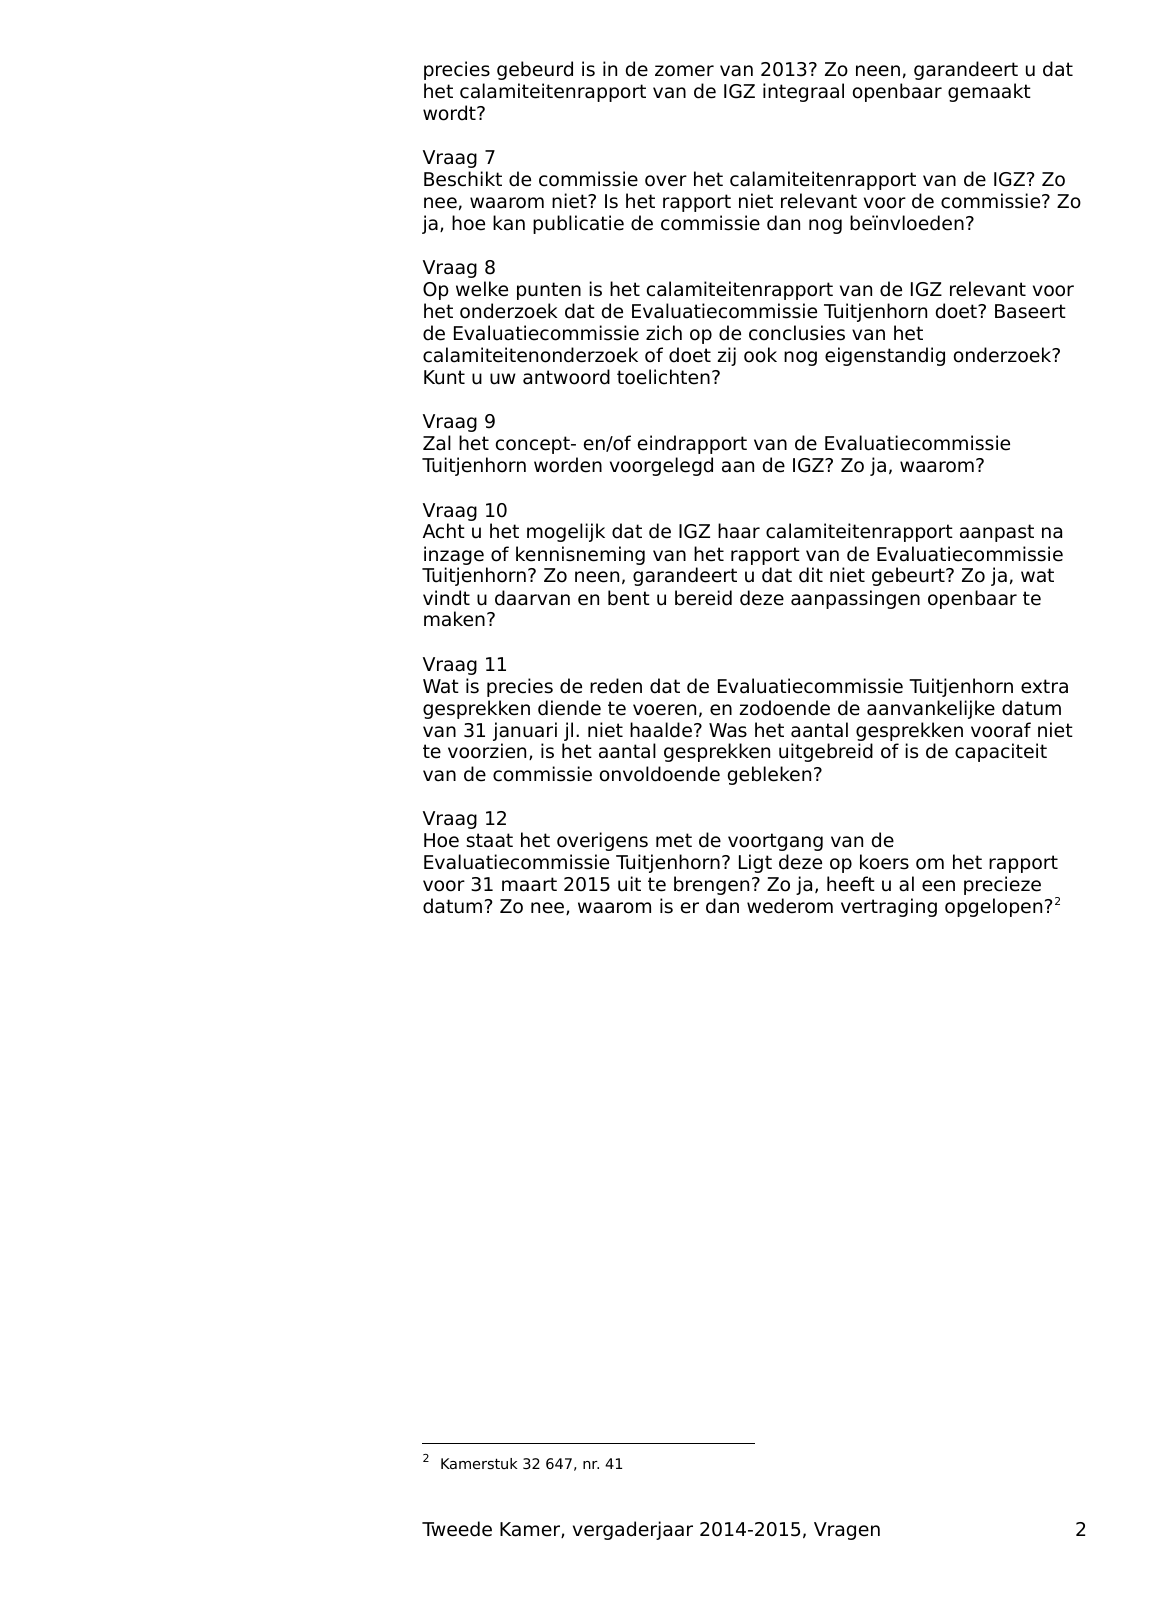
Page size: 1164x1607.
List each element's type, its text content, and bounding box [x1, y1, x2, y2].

text Hoe staat het overigens met de voortgang van de Evaluatiecommissie Tuitjenhorn? Ligt deze op koers om het rapport voor 31 maart 2015 uit te brengen? Zo ja, heeft u al een precieze datum? Zo nee, waarom is er dan wederom vertraging opgelopen? [422, 829, 1087, 917]
text Op welke punten is het calamiteitenrapport van de IGZ relevant voor het onderzoek dat de Evaluatiecommissie Tuitjenhorn doet? Baseert de Evaluatiecommissie zich op de conclusies van het calamiteitenonderzoek of doet zij ook nog eigenstandig onderzoek? Kunt u uw antwoord toelichten? [422, 279, 1087, 389]
text Kamerstuk 32 647, nr. 41 [422, 1452, 1087, 1474]
text Wat is precies de reden dat de Evaluatiecommissie Tuitjenhorn extra gesprekken diende te voeren, en zodoende de aanvankelijke datum van 31 januari jl. niet haalde? Was het aantal gesprekken vooraf niet te voorzien, is het aantal gesprekken uitgebreid of is de capaciteit van de commissie onvoldoende gebleken? [422, 676, 1087, 785]
text Vraag 11 [422, 653, 1087, 676]
text precies gebeurd is in de zomer van 2013? Zo neen, garandeert u dat het calamiteitenrapport van de IGZ integraal openbaar gemaakt wordt? [422, 59, 1087, 125]
text Vraag 7 [422, 147, 1087, 169]
text Beschikt de commissie over het calamiteitenrapport van de IGZ? Zo nee, waarom niet? Is het rapport niet relevant voor de commissie? Zo ja, hoe kan publicatie de commissie dan nog beïnvloeden? [422, 169, 1087, 235]
text Vraag 12 [422, 808, 1087, 829]
text Vraag 9 [422, 411, 1087, 433]
text Vraag 10 [422, 499, 1087, 521]
text Zal het concept- en/of eindrapport van de Evaluatiecommissie Tuitjenhorn worden voorgelegd aan de IGZ? Zo ja, waarom? [422, 433, 1087, 477]
text Vraag 8 [422, 257, 1087, 279]
text Acht u het mogelijk dat de IGZ haar calamiteitenrapport aanpast na inzage of kennisneming van het rapport van de Evaluatiecommissie Tuitjenhorn? Zo neen, garandeert u dat dit niet gebeurt? Zo ja, wat vindt u daarvan en bent u bereid deze aanpassingen openbaar te maken? [422, 521, 1087, 631]
